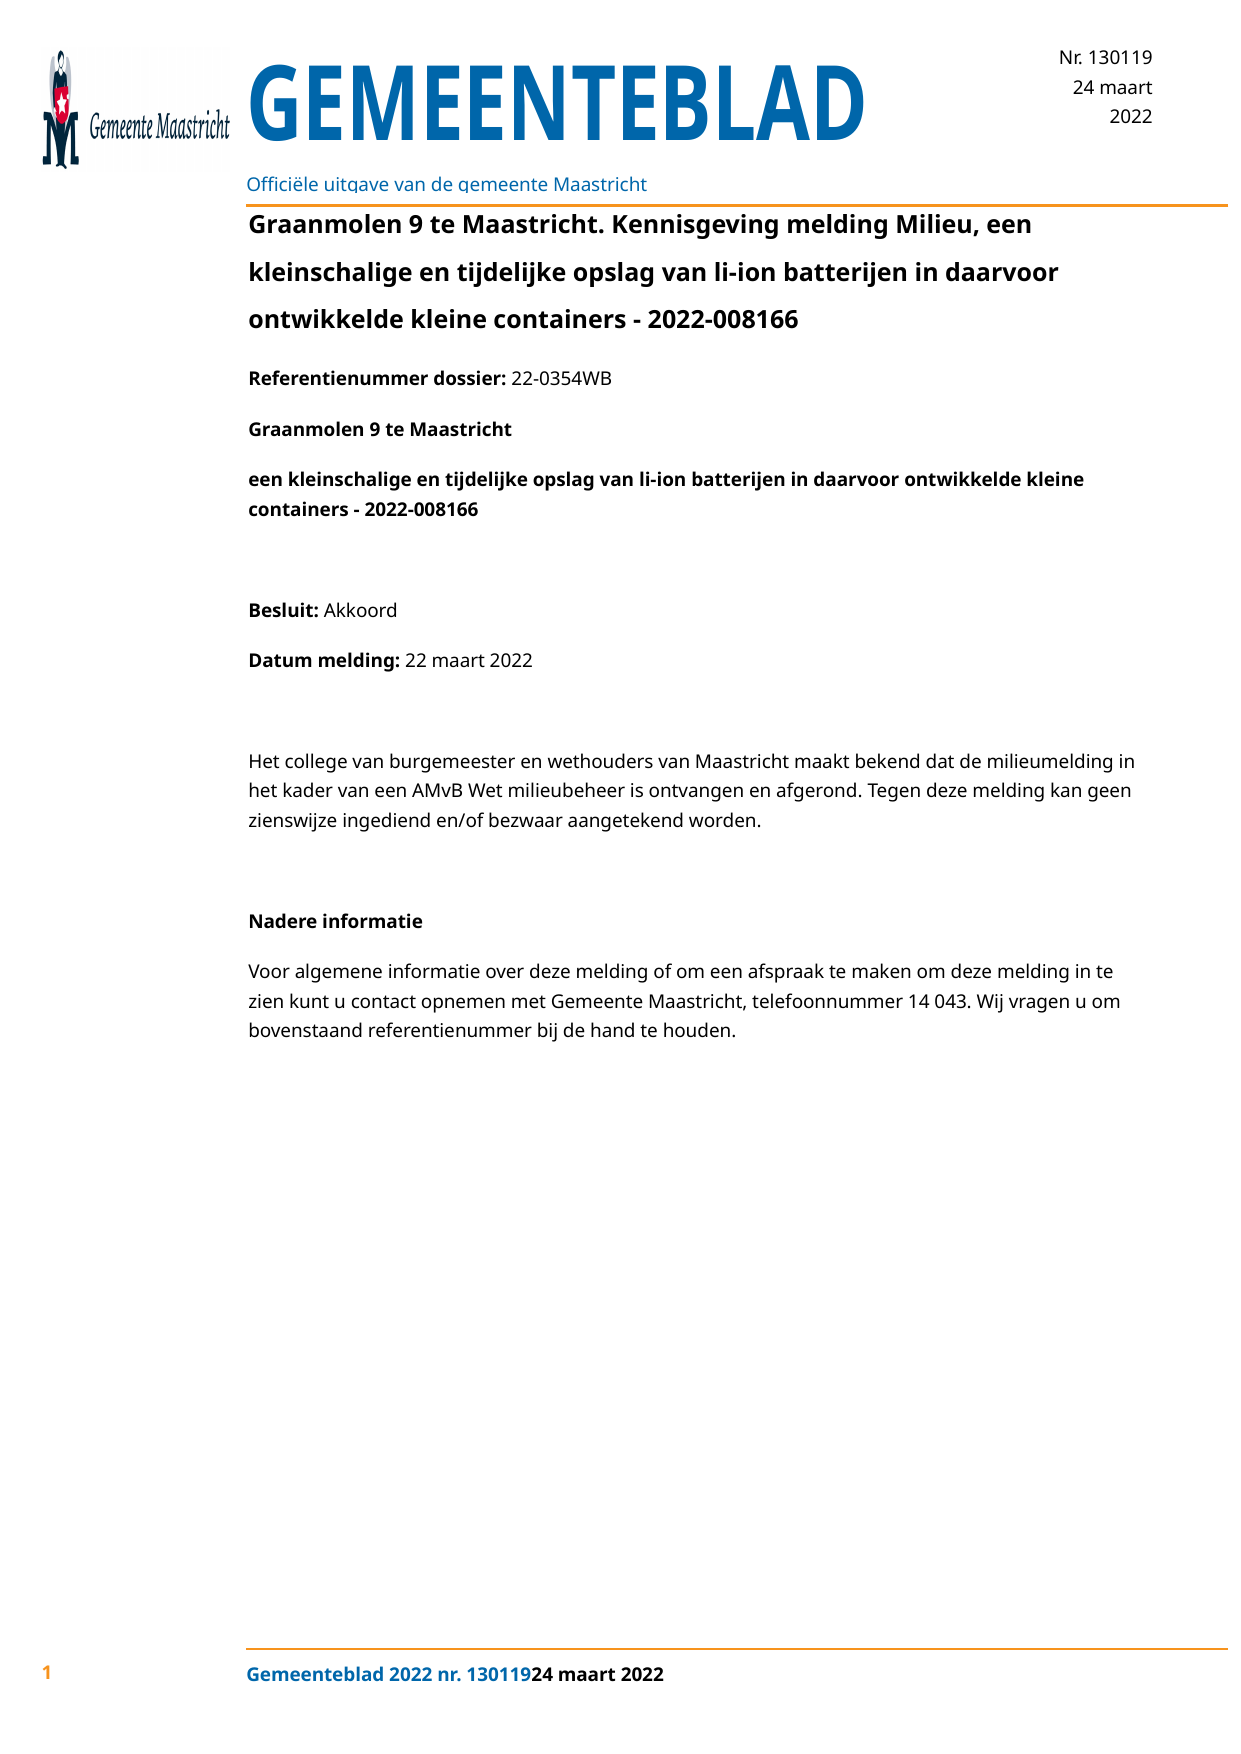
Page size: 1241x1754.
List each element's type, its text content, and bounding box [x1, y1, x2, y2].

text Het college van burgemeester en wethouders van Maastricht maakt bekend dat de milieumelding in het kader van een AMvB Wet milieubeheer is ontvangen en afgerond. Tegen deze melding kan geen zienswijze ingediend en/of bezwaar aangetekend worden. [248, 748, 1152, 833]
text een kleinschalige en tijdelijke opslag van li-ion batterijen in daarvoor ontwikkelde kleine containers - 2022-008166 [248, 466, 1152, 522]
picture [41, 47, 231, 172]
text Graanmolen 9 te Maastricht. Kennisgeving melding Milieu, een kleinschalige en tijdelijke opslag van li-ion batterijen in daarvoor ontwikkelde kleine containers - 2022-008166 [248, 207, 1152, 336]
text Graanmolen 9 te Maastricht [248, 416, 1152, 442]
text Datum melding: 22 maart 2022 [248, 647, 1152, 673]
text Nadere informatie [248, 908, 1152, 934]
text Voor algemene informatie over deze melding of om een afspraak te maken om deze melding in te zien kunt u contact opnemen met Gemeente Maastricht, telefoonnummer 14 043. Wij vragen u om bovenstaand referentienummer bij de hand te houden. [248, 958, 1152, 1043]
text Referentienummer dossier: 22-0354WB [248, 366, 1152, 391]
text Besluit: Akkoord [248, 597, 1152, 622]
